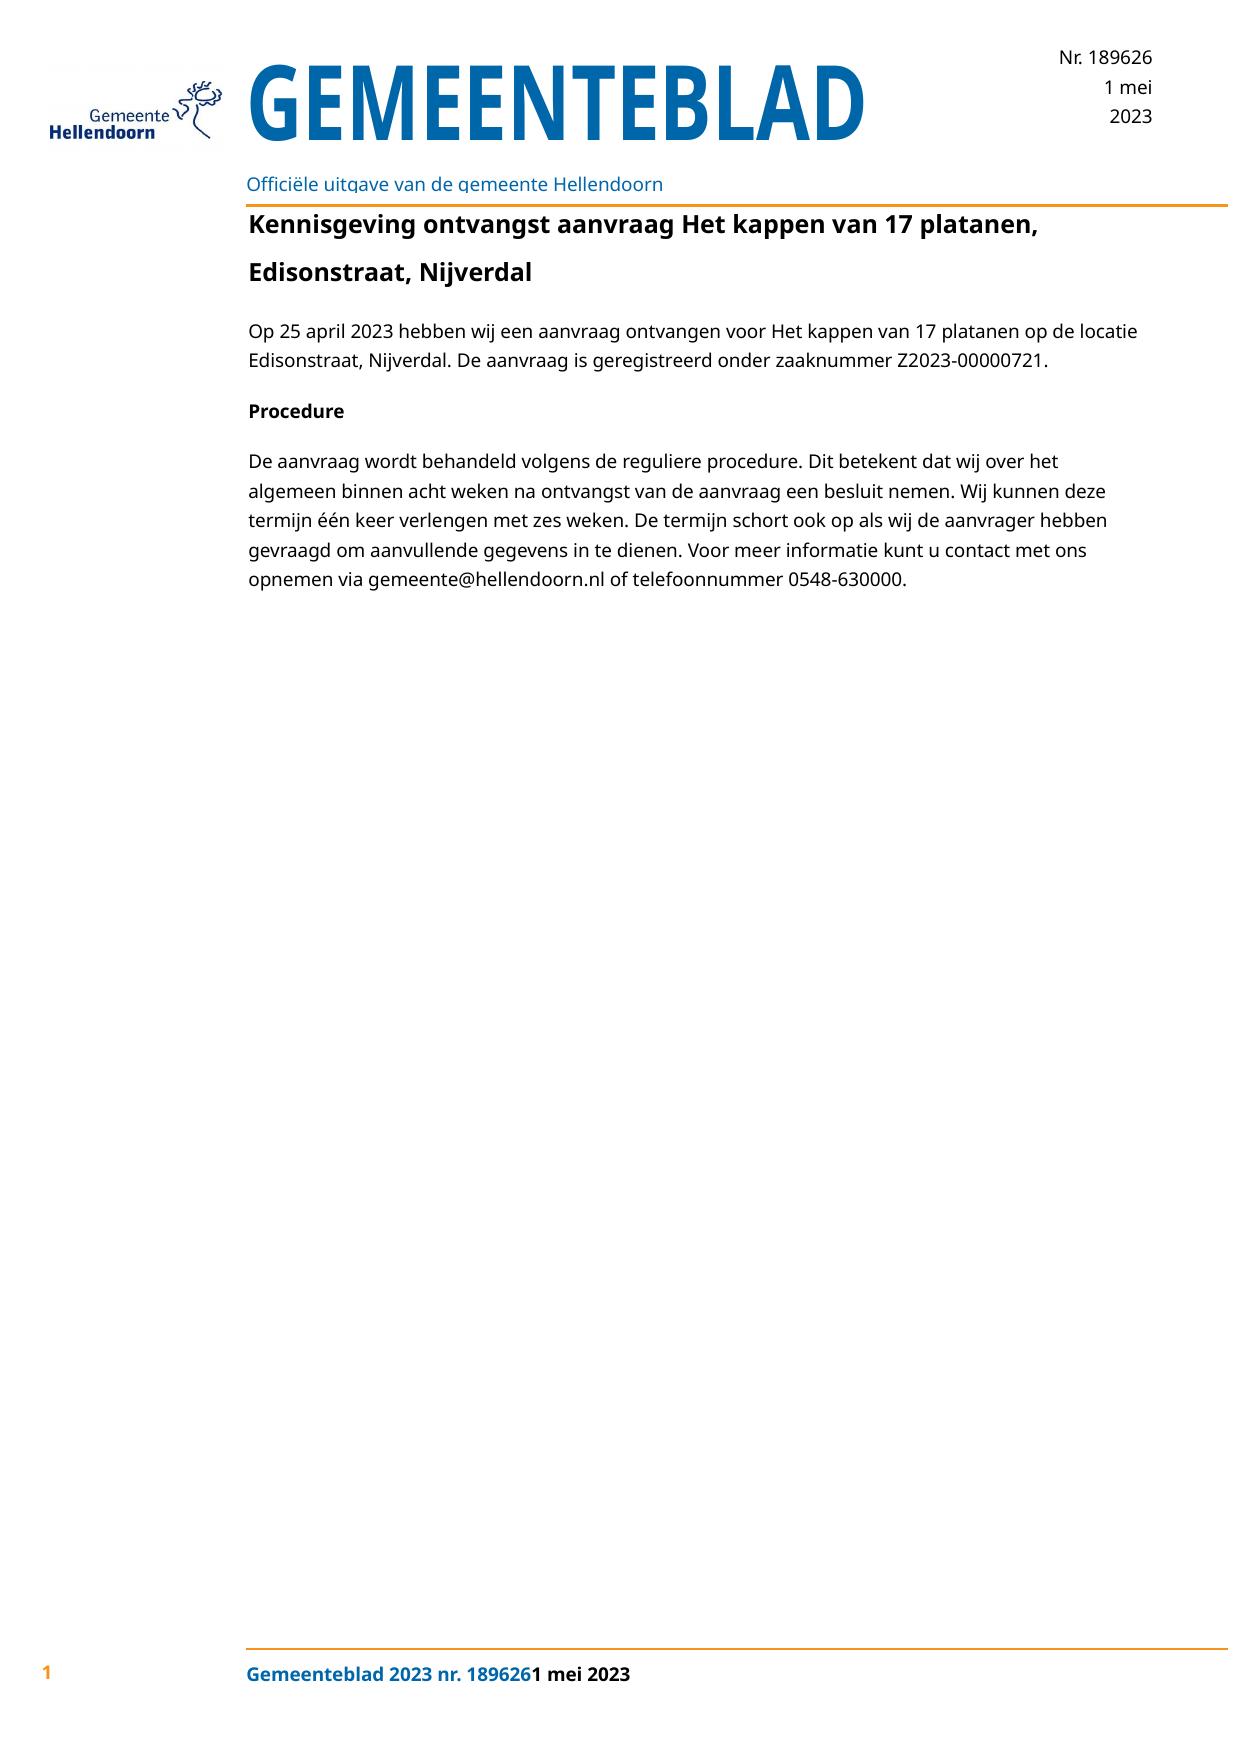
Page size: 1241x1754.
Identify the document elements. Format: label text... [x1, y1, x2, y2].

text Kennisgeving ontvangst aanvraag Het kappen van 17 platanen, Edisonstraat, Nijverdal [248, 207, 1152, 288]
text De aanvraag wordt behandeld volgens de reguliere procedure. Dit betekent dat wij over het algemeen binnen acht weken na ontvangst van de aanvraag een besluit nemen. Wij kunnen deze termijn één keer verlengen met zes weken. De termijn schort ook op als wij de aanvrager hebben gevraagd om aanvullende gegevens in te dienen. Voor meer informatie kunt u contact met ons opnemen via gemeente@hellendoorn.nl of telefoonnummer 0548-630000. [248, 448, 1152, 592]
text Procedure [248, 398, 1152, 424]
text Op 25 april 2023 hebben wij een aanvraag ontvangen voor Het kappen van 17 platanen op de locatie Edisonstraat, Nijverdal. De aanvraag is geregistreerd onder zaaknummer Z2023-00000721. [248, 318, 1152, 373]
picture [41, 47, 231, 172]
